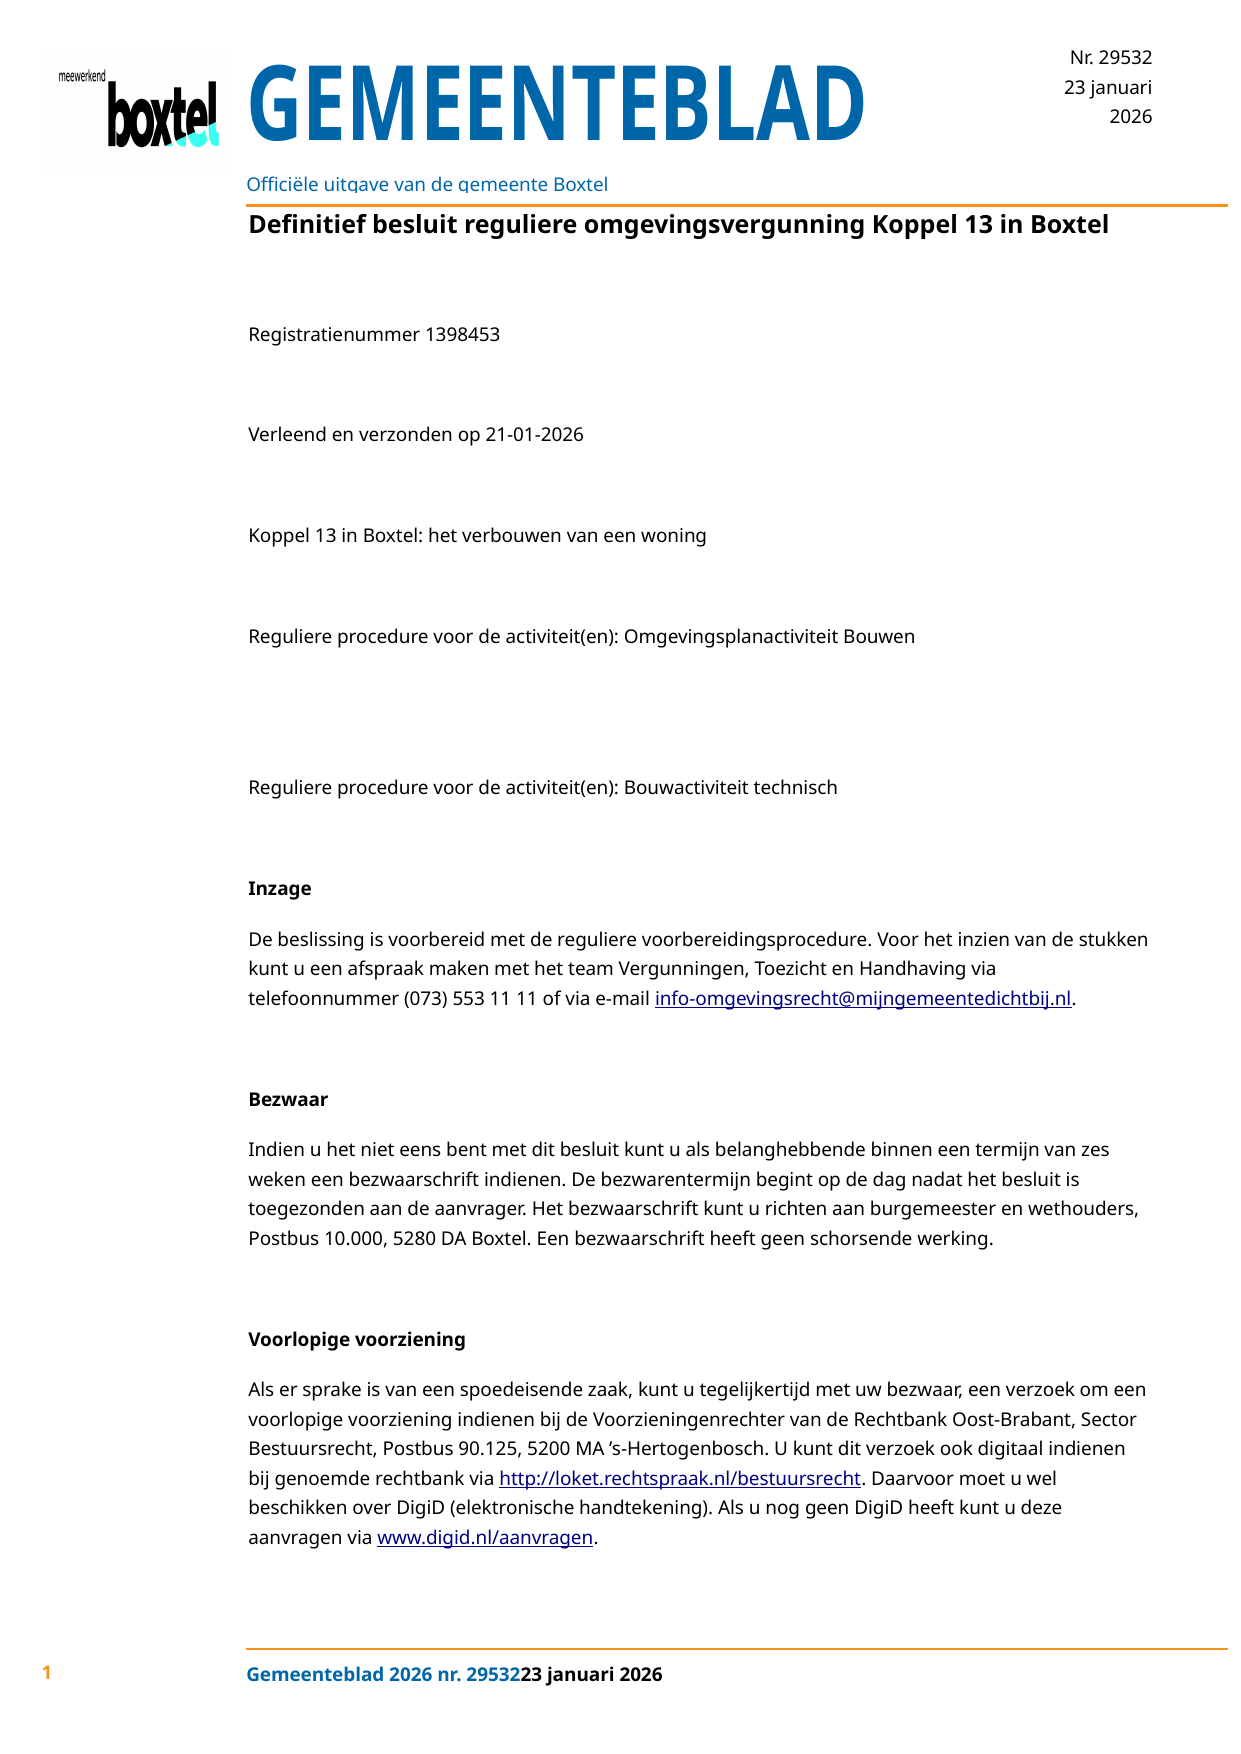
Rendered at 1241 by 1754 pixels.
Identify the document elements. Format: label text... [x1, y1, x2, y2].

text Reguliere procedure voor de activiteit(en): Bouwactiviteit technisch [248, 774, 1152, 800]
text Als er sprake is van een spoedeisende zaak, kunt u tegelijkertijd met uw bezwaar, een verzoek om een voorlopige voorziening indienen bij de Voorzieningenrechter van de Rechtbank Oost-Brabant, Sector Bestuursrecht, Postbus 90.125, 5200 MA ’s-Hertogenbosch. U kunt dit verzoek ook digitaal indienen bij genoemde rechtbank via http://loket.rechtspraak.nl/bestuursrecht. Daarvoor moet u wel beschikken over DigiD (elektronische handtekening). Als u nog geen DigiD heeft kunt u deze aanvragen via www.digid.nl/aanvragen. [248, 1376, 1152, 1550]
text Indien u het niet eens bent met dit besluit kunt u als belanghebbende binnen een termijn van zes weken een bezwaarschrift indienen. De bezwarentermijn begint op de dag nadat het besluit is toegezonden aan de aanvrager. Het bezwaarschrift kunt u richten aan burgemeester en wethouders, Postbus 10.000, 5280 DA Boxtel. Een bezwaarschrift heeft geen schorsende werking. [248, 1136, 1152, 1251]
text Inzage [248, 875, 1152, 901]
text Verleend en verzonden op 21-01-2026 [248, 422, 1152, 447]
text Registratienummer 1398453 [248, 321, 1152, 346]
text Definitief besluit reguliere omgevingsvergunning Koppel 13 in Boxtel [248, 207, 1152, 241]
text Bezwaar [248, 1086, 1152, 1111]
text Reguliere procedure voor de activiteit(en): Omgevingsplanactiviteit Bouwen [248, 623, 1152, 649]
text Voorlopige voorziening [248, 1326, 1152, 1351]
text Koppel 13 in Boxtel: het verbouwen van een woning [248, 522, 1152, 548]
text De beslissing is voorbereid met de reguliere voorbereidingsprocedure. Voor het inzien van de stukken kunt u een afspraak maken met het team Vergunningen, Toezicht en Handhaving via telefoonnummer (073) 553 11 11 of via e-mail info-omgevingsrecht@mijngemeentedichtbij.nl. [248, 926, 1152, 1011]
picture [41, 47, 231, 172]
